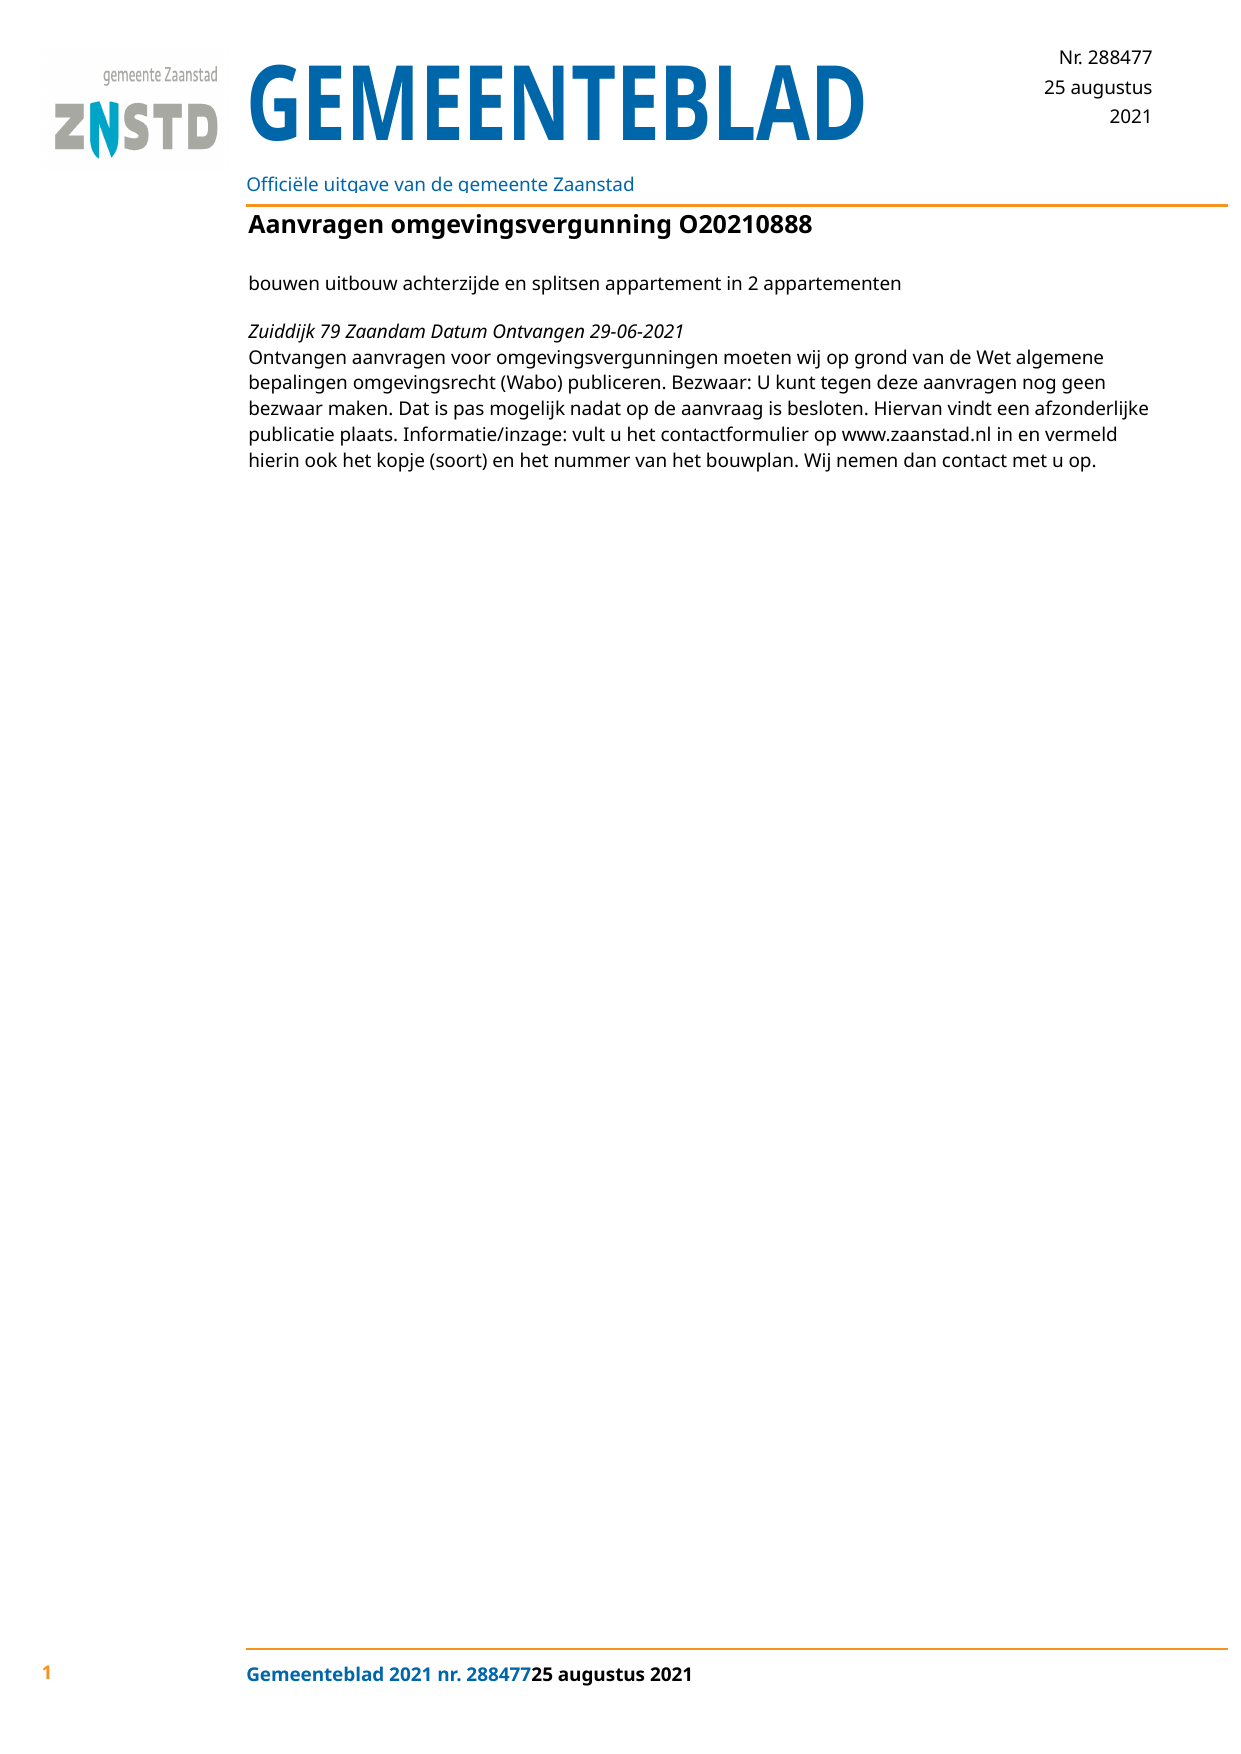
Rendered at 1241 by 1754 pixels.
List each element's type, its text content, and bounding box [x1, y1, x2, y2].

text bouwen uitbouw achterzijde en splitsen appartement in 2 appartementen [248, 270, 1152, 296]
text Zuiddijk 79 Zaandam Datum Ontvangen 29-06-2021 [248, 318, 1152, 344]
text Ontvangen aanvragen voor omgevingsvergunningen moeten wij op grond van de Wet algemene bepalingen omgevingsrecht (Wabo) publiceren. Bezwaar: U kunt tegen deze aanvragen nog geen bezwaar maken. Dat is pas mogelijk nadat op de aanvraag is besloten. Hiervan vindt een afzonderlijke publicatie plaats. Informatie/inzage: vult u het contactformulier op www.zaanstad.nl in en vermeld hierin ook het kopje (soort) en het nummer van het bouwplan. Wij nemen dan contact met u op. [248, 344, 1152, 472]
picture [41, 47, 231, 172]
text Aanvragen omgevingsvergunning O20210888 [248, 207, 1152, 241]
